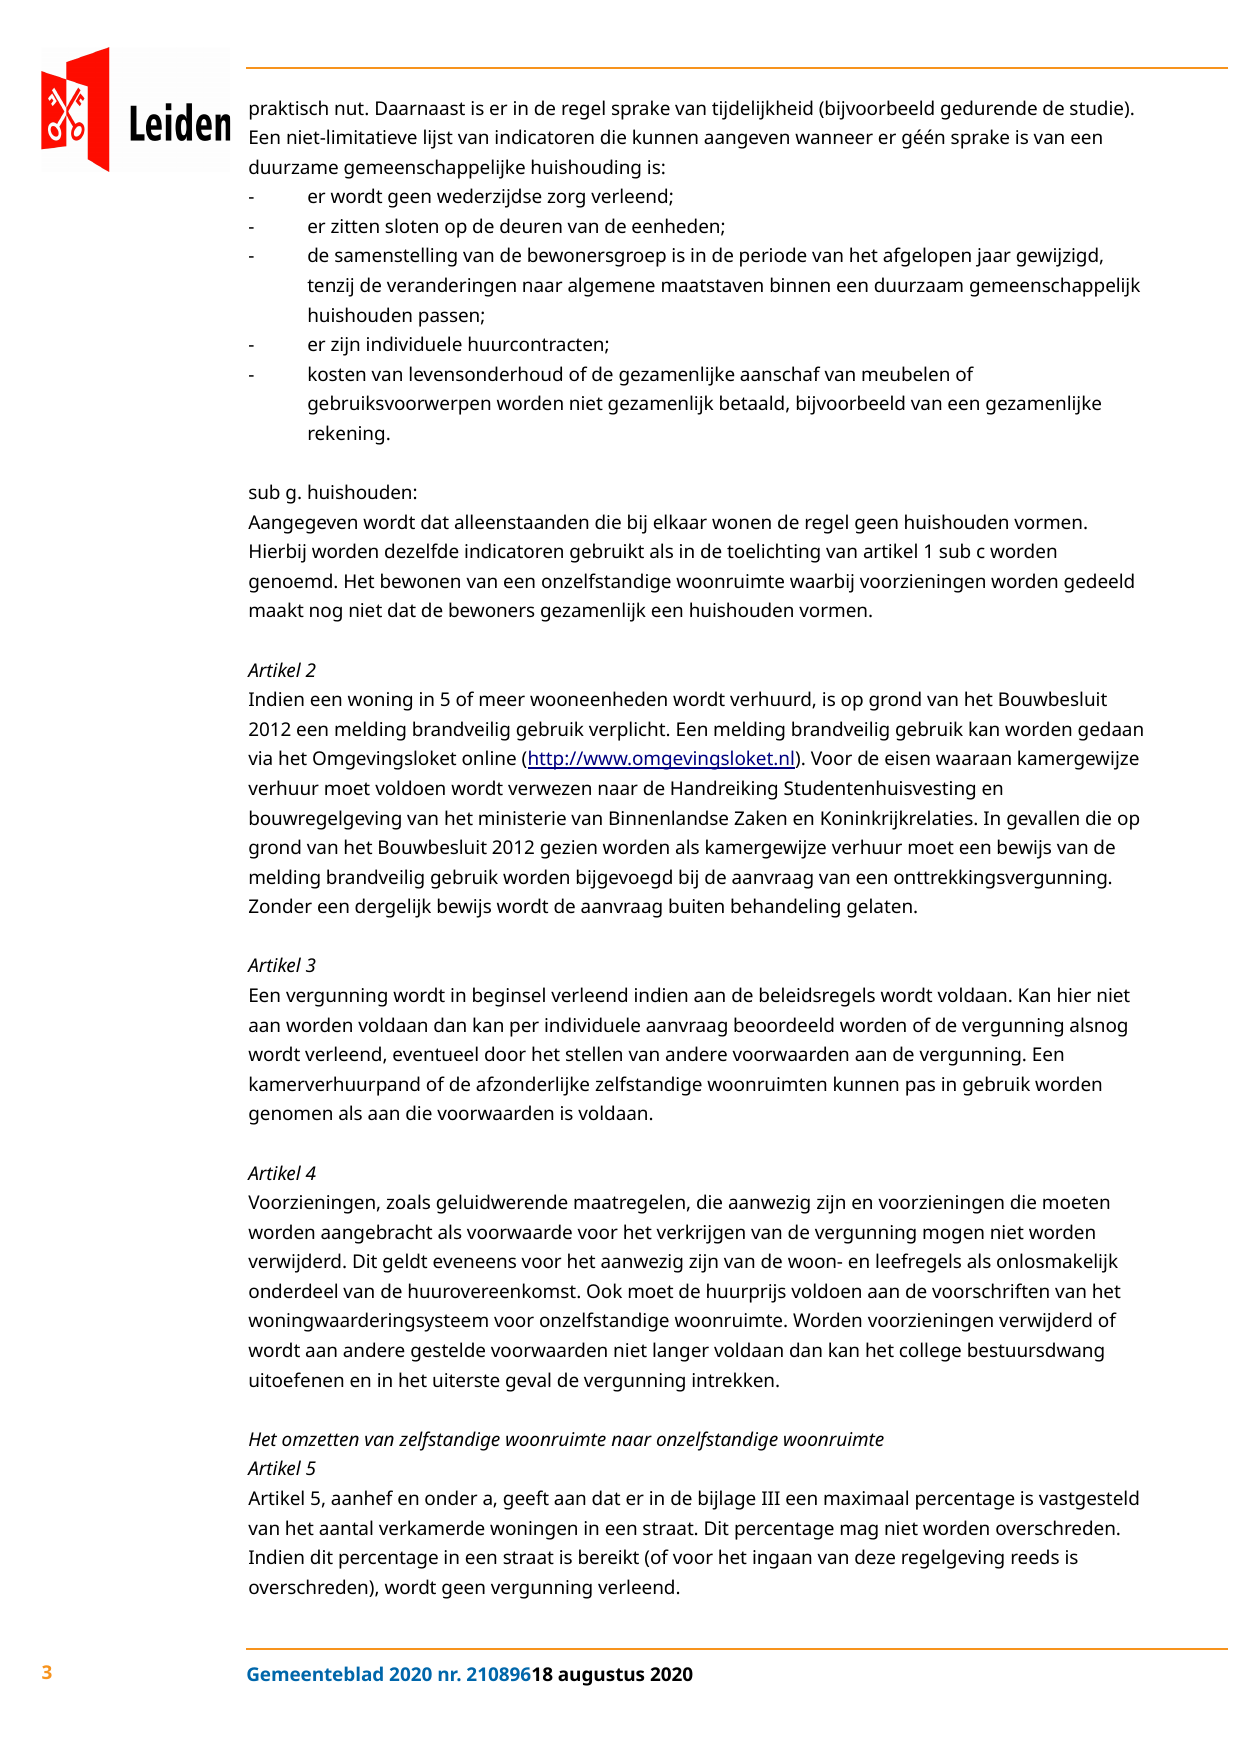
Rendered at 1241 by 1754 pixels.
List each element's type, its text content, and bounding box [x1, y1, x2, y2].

text Indien een woning in 5 of meer wooneenheden wordt verhuurd, is op grond van het Bouwbesluit 2012 een melding brandveilig gebruik verplicht. Een melding brandveilig gebruik kan worden gedaan via het Omgevingsloket online (http://www.omgevingsloket.nl). Voor de eisen waaraan kamergewijze verhuur moet voldoen wordt verwezen naar de Handreiking Studentenhuisvesting en bouwregelgeving van het ministerie van Binnenlandse Zaken en Koninkrijkrelaties. In gevallen die op grond van het Bouwbesluit 2012 gezien worden als kamergewijze verhuur moet een bewijs van de melding brandveilig gebruik worden bijgevoegd bij de aanvraag van een onttrekkingsvergunning. Zonder een dergelijk bewijs wordt de aanvraag buiten behandeling gelaten. [248, 686, 1152, 919]
text Artikel 2 [248, 657, 1152, 683]
picture [41, 47, 231, 172]
list er wordt geen wederzijdse zorg verleend; [248, 183, 1152, 209]
list er zitten sloten op de deuren van de eenheden; [248, 213, 1152, 239]
list kosten van levensonderhoud of de gezamenlijke aanschaf van meubelen of gebruiksvoorwerpen worden niet gezamenlijk betaald, bijvoorbeeld van een gezamenlijke rekening. [248, 361, 1152, 446]
list de samenstelling van de bewonersgroep is in de periode van het afgelopen jaar gewijzigd, tenzij de veranderingen naar algemene maatstaven binnen een duurzaam gemeenschappelijk huishouden passen; [248, 243, 1152, 328]
text Een niet-limitatieve lijst van indicatoren die kunnen aangeven wanneer er géén sprake is van een duurzame gemeenschappelijke huishouding is: [248, 124, 1152, 180]
text Voorzieningen, zoals geluidwerende maatregelen, die aanwezig zijn en voorzieningen die moeten worden aangebracht als voorwaarde voor het verkrijgen van de vergunning mogen niet worden verwijderd. Dit geldt eveneens voor het aanwezig zijn van de woon- en leefregels als onlosmakelijk onderdeel van de huurovereenkomst. Ook moet de huurprijs voldoen aan de voorschriften van het woningwaarderingsysteem voor onzelfstandige woonruimte. Worden voorzieningen verwijderd of wordt aan andere gestelde voorwaarden niet langer voldaan dan kan het college bestuursdwang uitoefenen en in het uiterste geval de vergunning intrekken. [248, 1189, 1152, 1393]
text Artikel 5, aanhef en onder a, geeft aan dat er in de bijlage III een maximaal percentage is vastgesteld van het aantal verkamerde woningen in een straat. Dit percentage mag niet worden overschreden. Indien dit percentage in een straat is bereikt (of voor het ingaan van deze regelgeving reeds is overschreden), wordt geen vergunning verleend. [248, 1485, 1152, 1600]
text Artikel 5 [248, 1456, 1152, 1481]
text Een vergunning wordt in beginsel verleend indien aan de beleidsregels wordt voldaan. Kan hier niet aan worden voldaan dan kan per individuele aanvraag beoordeeld worden of de vergunning alsnog wordt verleend, eventueel door het stellen van andere voorwaarden aan de vergunning. Een kamerverhuurpand of de afzonderlijke zelfstandige woonruimten kunnen pas in gebruik worden genomen als aan die voorwaarden is voldaan. [248, 982, 1152, 1126]
text Artikel 3 [248, 953, 1152, 978]
text sub g. huishouden: [248, 479, 1152, 505]
text Artikel 4 [248, 1160, 1152, 1186]
text Aangegeven wordt dat alleenstaanden die bij elkaar wonen de regel geen huishouden vormen. Hierbij worden dezelfde indicatoren gebruikt als in de toelichting van artikel 1 sub c worden genoemd. Het bewonen van een onzelfstandige woonruimte waarbij voorzieningen worden gedeeld maakt nog niet dat de bewoners gezamenlijk een huishouden vormen. [248, 509, 1152, 623]
text Het omzetten van zelfstandige woonruimte naar onzelfstandige woonruimte [248, 1426, 1152, 1452]
list er zijn individuele huurcontracten; [248, 331, 1152, 357]
text praktisch nut. Daarnaast is er in de regel sprake van tijdelijkheid (bijvoorbeeld gedurende de studie). [248, 95, 1152, 121]
